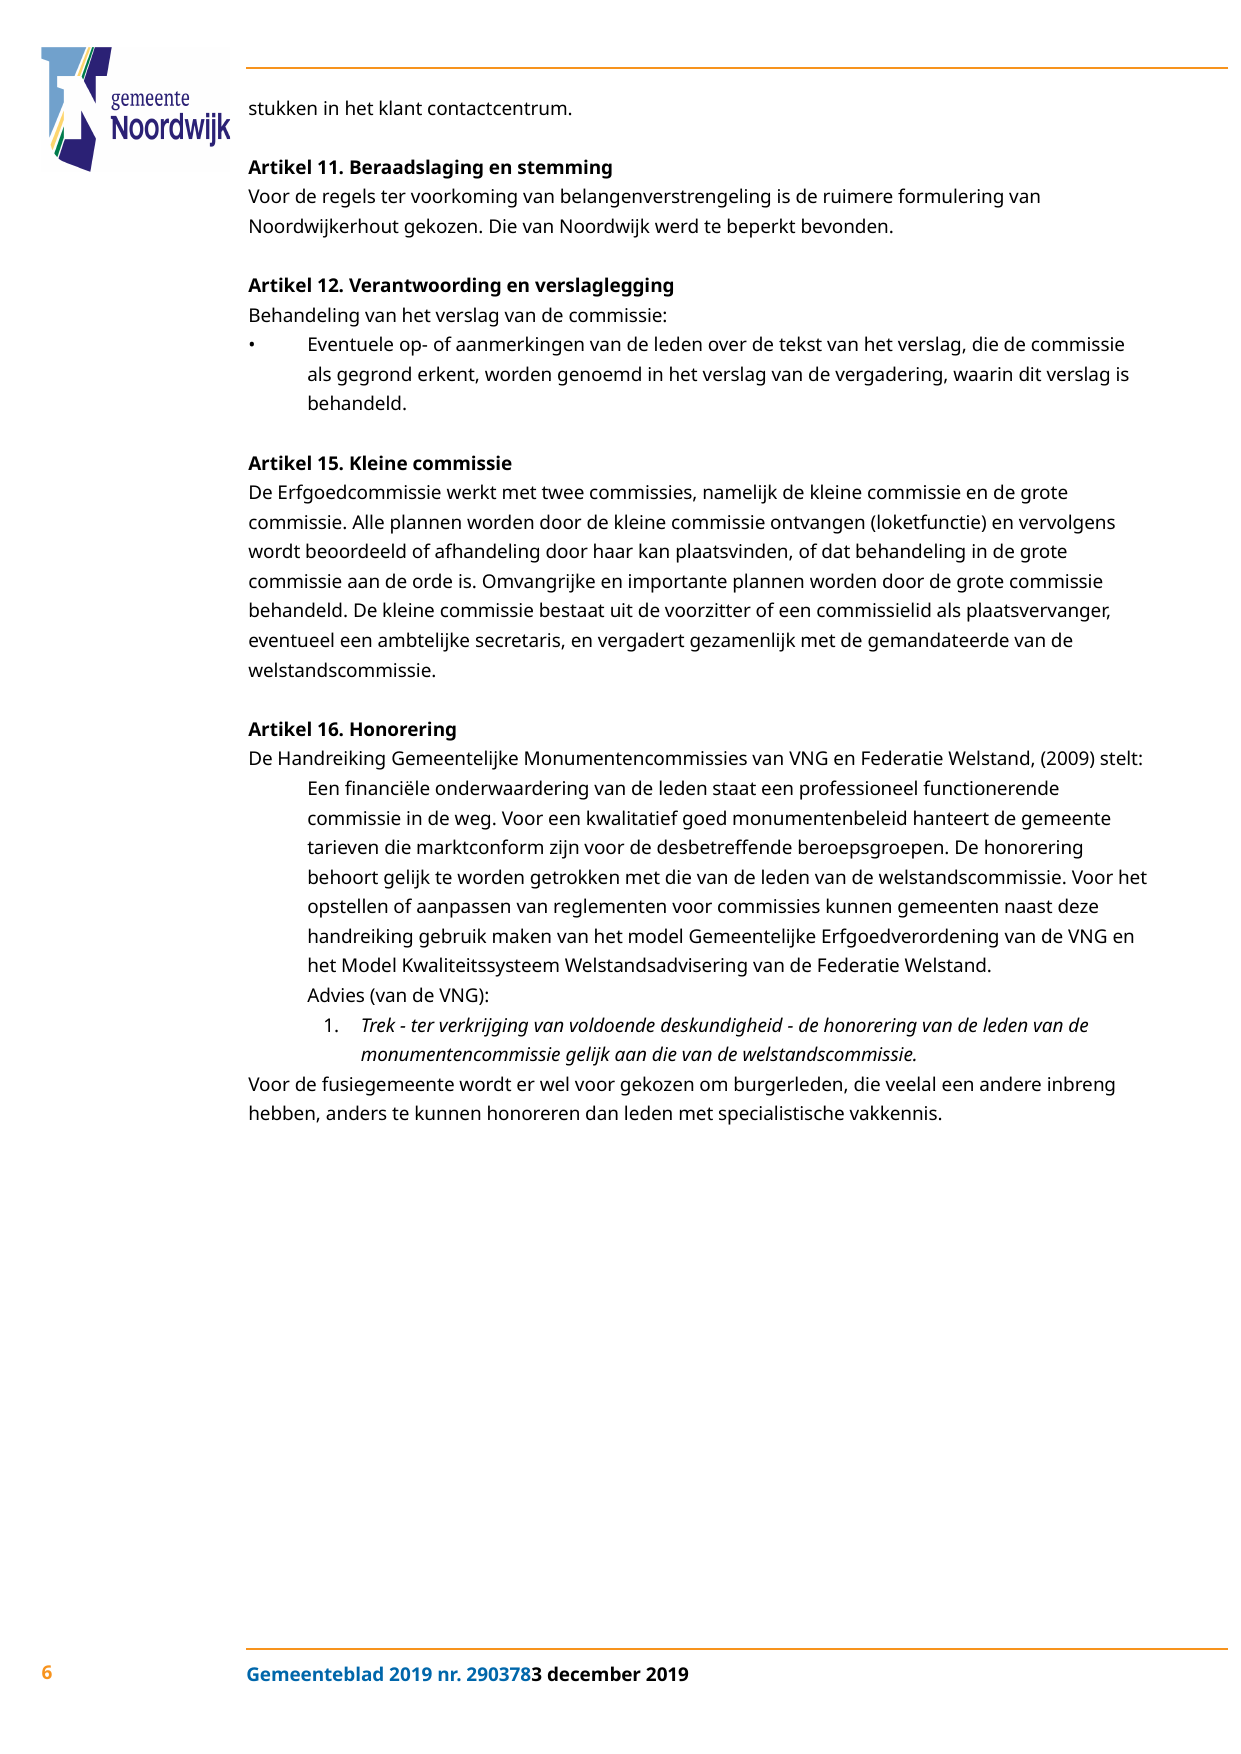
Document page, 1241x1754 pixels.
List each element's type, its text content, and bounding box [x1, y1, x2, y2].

text Artikel 15. Kleine commissie [248, 450, 1152, 476]
text Voor de regels ter voorkoming van belangenverstrengeling is de ruimere formulering van Noordwijkerhout gekozen. Die van Noordwijk werd te beperkt bevonden. [248, 183, 1152, 239]
list Advies (van de VNG): [248, 982, 1152, 1008]
text Artikel 12. Verantwoording en verslaglegging [248, 272, 1152, 298]
text Artikel 11. Beraadslaging en stemming [248, 154, 1152, 180]
list Eventuele op- of aanmerkingen van de leden over de tekst van het verslag, die de commissie als gegrond erkent, worden genoemd in het verslag van de vergadering, waarin dit verslag is behandeld. [248, 331, 1152, 416]
text Voor de fusiegemeente wordt er wel voor gekozen om burgerleden, die veelal een andere inbreng hebben, anders te kunnen honoreren dan leden met specialistische vakkennis. [248, 1071, 1152, 1126]
text Behandeling van het verslag van de commissie: [248, 302, 1152, 328]
list Trek - ter verkrijging van voldoende deskundigheid - de honorering van de leden van de monumentencommissie gelijk aan die van de welstandscommissie. [323, 1012, 1152, 1067]
text De Erfgoedcommissie werkt met twee commissies, namelijk de kleine commissie en de grote commissie. Alle plannen worden door de kleine commissie ontvangen (loketfunctie) en vervolgens wordt beoordeeld of afhandeling door haar kan plaatsvinden, of dat behandeling in de grote commissie aan de orde is. Omvangrijke en importante plannen worden door de grote commissie behandeld. De kleine commissie bestaat uit de voorzitter of een commissielid als plaatsvervanger, eventueel een ambtelijke secretaris, en vergadert gezamenlijk met de gemandateerde van de welstandscommissie. [248, 479, 1152, 683]
list Een financiële onderwaardering van de leden staat een professioneel functionerende commissie in de weg. Voor een kwalitatief goed monumentenbeleid hanteert de gemeente tarieven die marktconform zijn voor de desbetreffende beroepsgroepen. De honorering behoort gelijk te worden getrokken met die van de leden van de welstandscommissie. Voor het opstellen of aanpassen van reglementen voor commissies kunnen gemeenten naast deze handreiking gebruik maken van het model Gemeentelijke Erfgoedverordening van de VNG en het Model Kwaliteitssysteem Welstandsadvisering van de Federatie Welstand. [248, 775, 1152, 978]
text De Handreiking Gemeentelijke Monumentencommissies van VNG en Federatie Welstand, (2009) stelt: [248, 746, 1152, 771]
text stukken in het klant contactcentrum. [248, 95, 1152, 121]
picture [41, 47, 231, 172]
text Artikel 16. Honorering [248, 716, 1152, 742]
